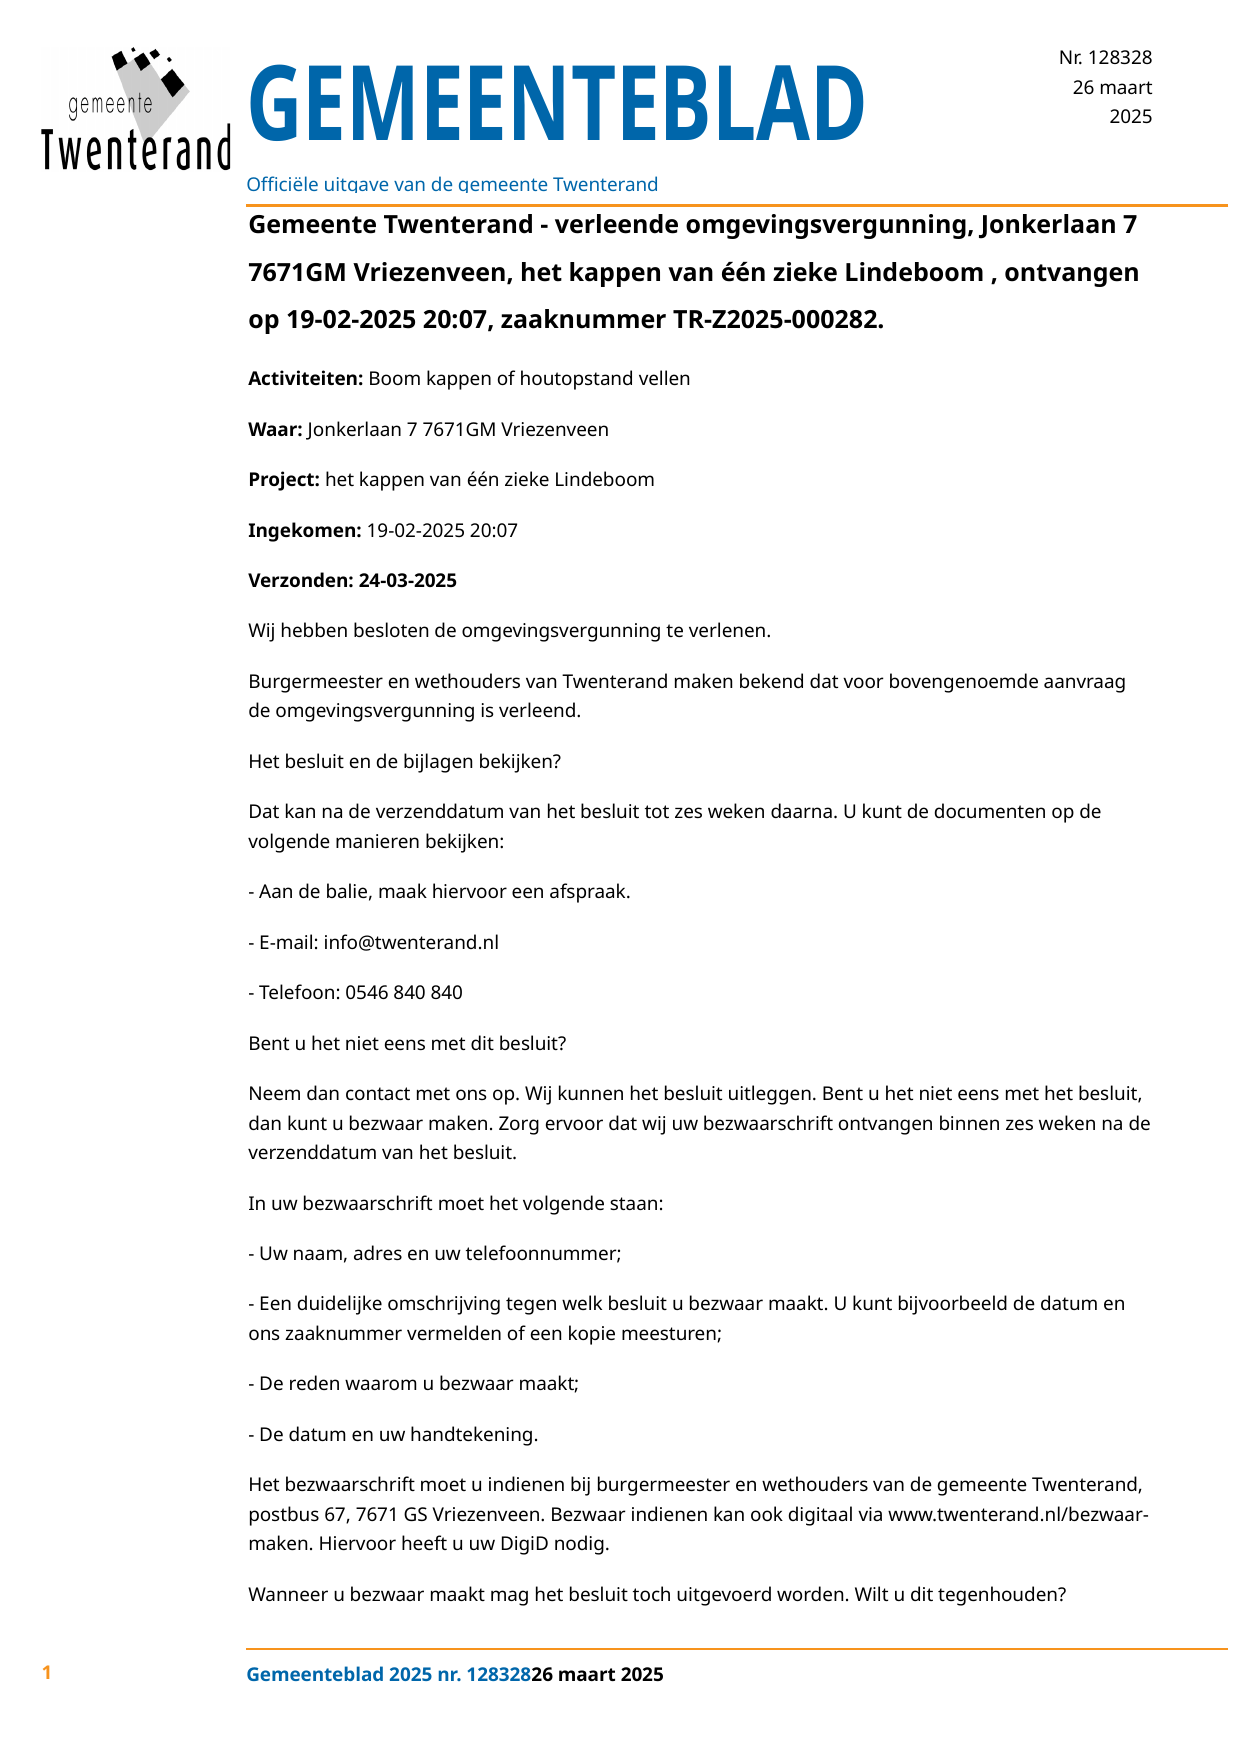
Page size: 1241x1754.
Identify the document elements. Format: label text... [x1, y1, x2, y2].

text - Telefoon: 0546 840 840 [248, 979, 1152, 1005]
text Wij hebben besloten de omgevingsvergunning te verlenen. [248, 618, 1152, 643]
text - Een duidelijke omschrijving tegen welk besluit u bezwaar maakt. U kunt bijvoorbeeld de datum en ons zaaknummer vermelden of een kopie meesturen; [248, 1291, 1152, 1346]
text Neem dan contact met ons op. Wij kunnen het besluit uitleggen. Bent u het niet eens met het besluit, dan kunt u bezwaar maken. Zorg ervoor dat wij uw bezwaarschrift ontvangen binnen zes weken na de verzenddatum van het besluit. [248, 1080, 1152, 1165]
text - Aan de balie, maak hiervoor een afspraak. [248, 878, 1152, 904]
text - De datum en uw handtekening. [248, 1421, 1152, 1447]
text - Uw naam, adres en uw telefoonnummer; [248, 1240, 1152, 1266]
text Het bezwaarschrift moet u indienen bij burgermeester en wethouders van de gemeente Twenterand, postbus 67, 7671 GS Vriezenveen. Bezwaar indienen kan ook digitaal via www.twenterand.nl/bezwaar-maken. Hiervoor heeft u uw DigiD nodig. [248, 1471, 1152, 1556]
text Activiteiten: Boom kappen of houtopstand vellen [248, 366, 1152, 391]
text Ingekomen: 19-02-2025 20:07 [248, 517, 1152, 542]
text Verzonden: 24-03-2025 [248, 567, 1152, 593]
text Burgermeester en wethouders van Twenterand maken bekend dat voor bovengenoemde aanvraag de omgevingsvergunning is verleend. [248, 668, 1152, 723]
text Gemeente Twenterand - verleende omgevingsvergunning, Jonkerlaan 7 7671GM Vriezenveen, het kappen van één zieke Lindeboom , ontvangen op 19-02-2025 20:07, zaaknummer TR-Z2025-000282. [248, 207, 1152, 336]
text Wanneer u bezwaar maakt mag het besluit toch uitgevoerd worden. Wilt u dit tegenhouden? [248, 1581, 1152, 1607]
text Project: het kappen van één zieke Lindeboom [248, 466, 1152, 492]
text Bent u het niet eens met dit besluit? [248, 1030, 1152, 1055]
text - E-mail: info@twenterand.nl [248, 929, 1152, 954]
text Dat kan na de verzenddatum van het besluit tot zes weken daarna. U kunt de documenten op de volgende manieren bekijken: [248, 798, 1152, 854]
text In uw bezwaarschrift moet het volgende staan: [248, 1190, 1152, 1215]
text - De reden waarom u bezwaar maakt; [248, 1371, 1152, 1396]
picture [41, 47, 231, 172]
text Waar: Jonkerlaan 7 7671GM Vriezenveen [248, 416, 1152, 442]
text Het besluit en de bijlagen bekijken? [248, 748, 1152, 774]
